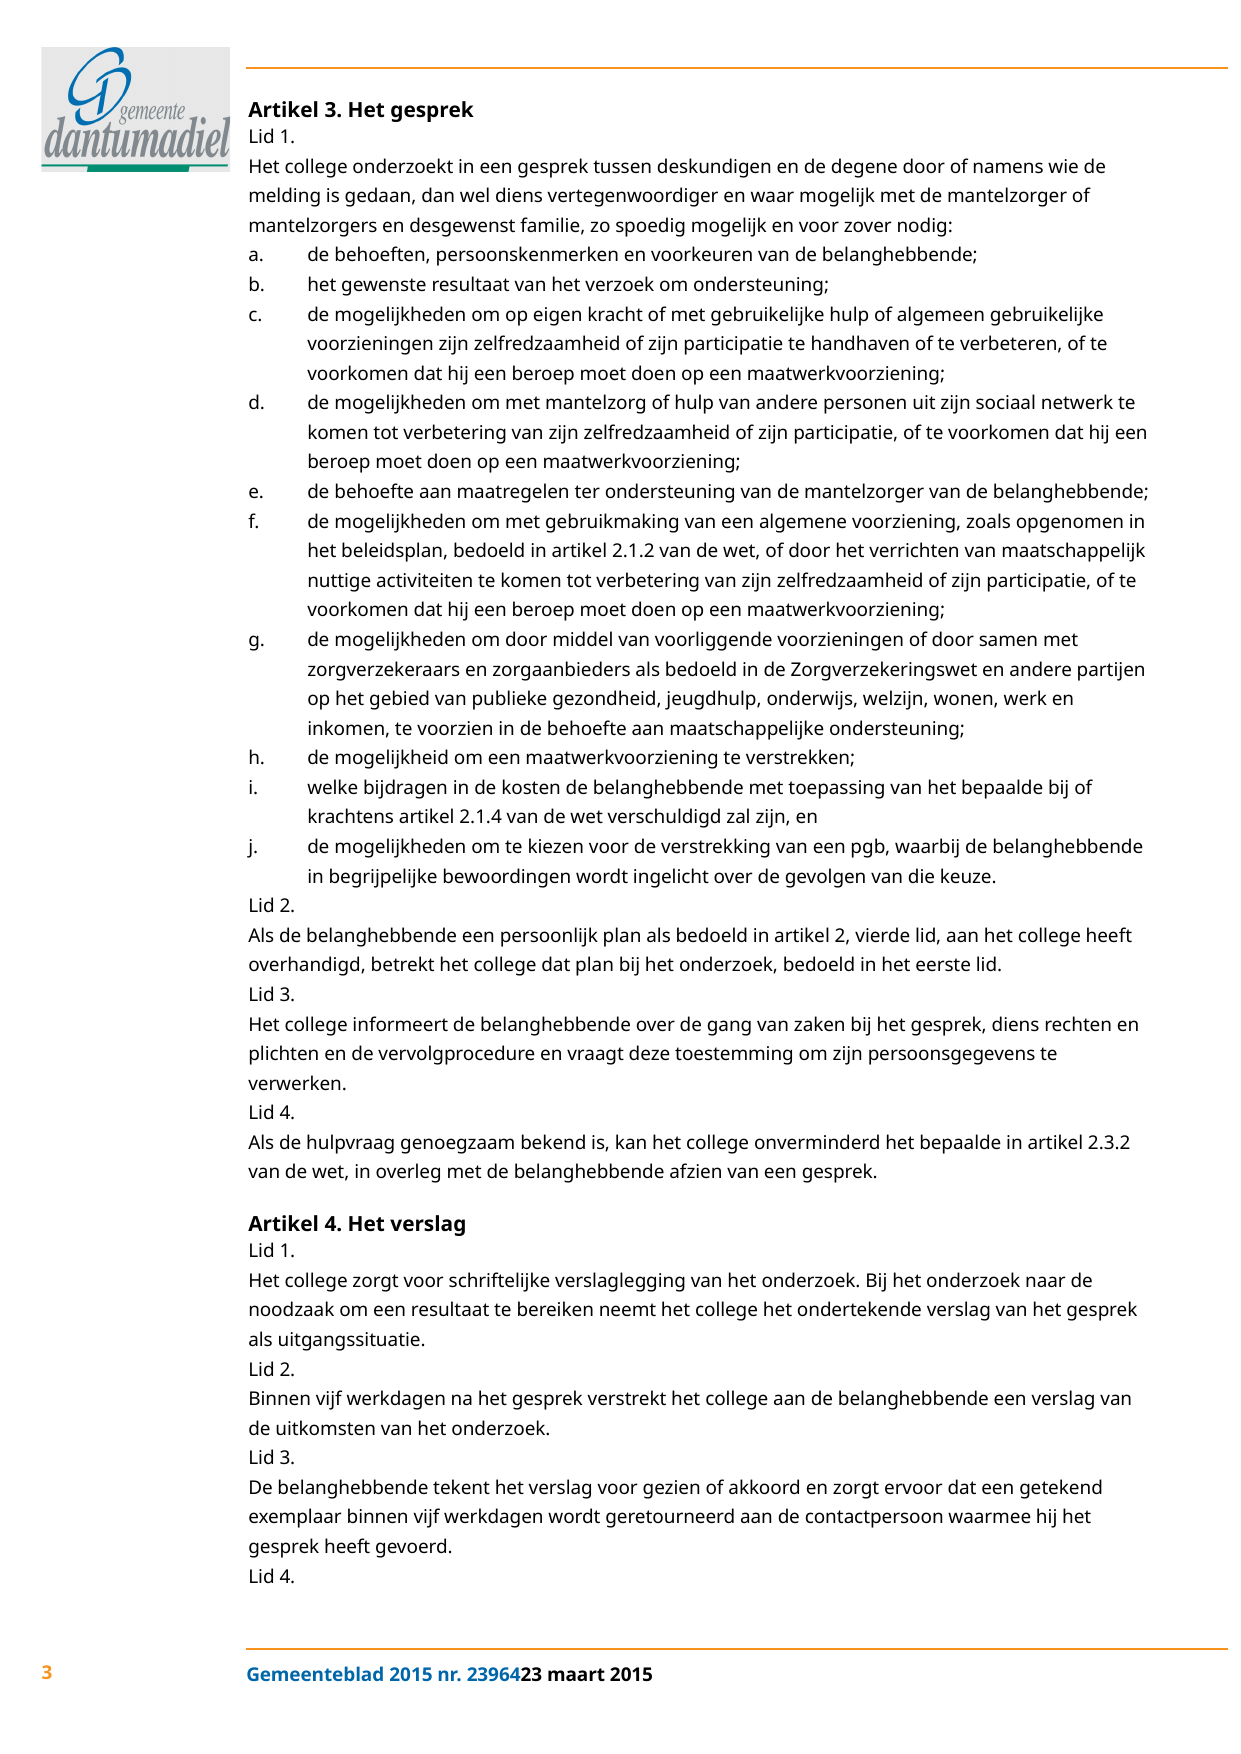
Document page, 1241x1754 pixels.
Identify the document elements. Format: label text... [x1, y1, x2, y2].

list de mogelijkheden om met mantelzorg of hulp van andere personen uit zijn sociaal netwerk te komen tot verbetering van zijn zelfredzaamheid of zijn participatie, of te voorkomen dat hij een beroep moet doen op een maatwerkvoorziening; [248, 389, 1152, 474]
text Lid 3. [248, 1444, 1152, 1470]
text Lid 1. [248, 1237, 1152, 1263]
list de mogelijkheden om op eigen kracht of met gebruikelijke hulp of algemeen gebruikelijke voorzieningen zijn zelfredzaamheid of zijn participatie te handhaven of te verbeteren, of te voorkomen dat hij een beroep moet doen op een maatwerkvoorziening; [248, 301, 1152, 386]
text Het college informeert de belanghebbende over de gang van zaken bij het gesprek, diens rechten en plichten en de vervolgprocedure en vraagt deze toestemming om zijn persoonsgegevens te verwerken. [248, 1011, 1152, 1096]
text De belanghebbende tekent het verslag voor gezien of akkoord en zorgt ervoor dat een getekend exemplaar binnen vijf werkdagen wordt geretourneerd aan de contactpersoon waarmee hij het gesprek heeft gevoerd. [248, 1474, 1152, 1559]
text Het college zorgt voor schriftelijke verslaglegging van het onderzoek. Bij het onderzoek naar de noodzaak om een resultaat te bereiken neemt het college het ondertekende verslag van het gesprek als uitgangssituatie. [248, 1267, 1152, 1352]
text Artikel 4. Het verslag [248, 1209, 1152, 1237]
text Lid 3. [248, 981, 1152, 1007]
text Als de hulpvraag genoegzaam bekend is, kan het college onverminderd het bepaalde in artikel 2.3.2 van de wet, in overleg met de belanghebbende afzien van een gesprek. [248, 1129, 1152, 1184]
list de mogelijkheden om met gebruikmaking van een algemene voorziening, zoals opgenomen in het beleidsplan, bedoeld in artikel 2.1.2 van de wet, of door het verrichten van maatschappelijk nuttige activiteiten te komen tot verbetering van zijn zelfredzaamheid of zijn participatie, of te voorkomen dat hij een beroep moet doen op een maatwerkvoorziening; [248, 508, 1152, 622]
text Binnen vijf werkdagen na het gesprek verstrekt het college aan de belanghebbende een verslag van de uitkomsten van het onderzoek. [248, 1385, 1152, 1441]
list de behoeften, persoonskenmerken en voorkeuren van de belanghebbende; [248, 242, 1152, 267]
text Lid 4. [248, 1099, 1152, 1125]
text Lid 2. [248, 892, 1152, 918]
list welke bijdragen in de kosten de belanghebbende met toepassing van het bepaalde bij of krachtens artikel 2.1.4 van de wet verschuldigd zal zijn, en [248, 774, 1152, 829]
text Lid 2. [248, 1356, 1152, 1382]
text Lid 4. [248, 1563, 1152, 1589]
text Artikel 3. Het gesprek [248, 95, 1152, 123]
list de behoefte aan maatregelen ter ondersteuning van de mantelzorger van de belanghebbende; [248, 478, 1152, 504]
text Als de belanghebbende een persoonlijk plan als bedoeld in artikel 2, vierde lid, aan het college heeft overhandigd, betrekt het college dat plan bij het onderzoek, bedoeld in het eerste lid. [248, 922, 1152, 977]
text Het college onderzoekt in een gesprek tussen deskundigen en de degene door of namens wie de melding is gedaan, dan wel diens vertegenwoordiger en waar mogelijk met de mantelzorger of mantelzorgers en desgewenst familie, zo spoedig mogelijk en voor zover nodig: [248, 153, 1152, 238]
picture [41, 47, 231, 172]
list de mogelijkheden om door middel van voorliggende voorzieningen of door samen met zorgverzekeraars en zorgaanbieders als bedoeld in de Zorgverzekeringswet en andere partijen op het gebied van publieke gezondheid, jeugdhulp, onderwijs, welzijn, wonen, werk en inkomen, te voorzien in de behoefte aan maatschappelijke ondersteuning; [248, 626, 1152, 741]
list de mogelijkheid om een maatwerkvoorziening te verstrekken; [248, 744, 1152, 770]
text Lid 1. [248, 123, 1152, 149]
list het gewenste resultaat van het verzoek om ondersteuning; [248, 271, 1152, 297]
list de mogelijkheden om te kiezen voor de verstrekking van een pgb, waarbij de belanghebbende in begrijpelijke bewoordingen wordt ingelicht over de gevolgen van die keuze. [248, 833, 1152, 888]
